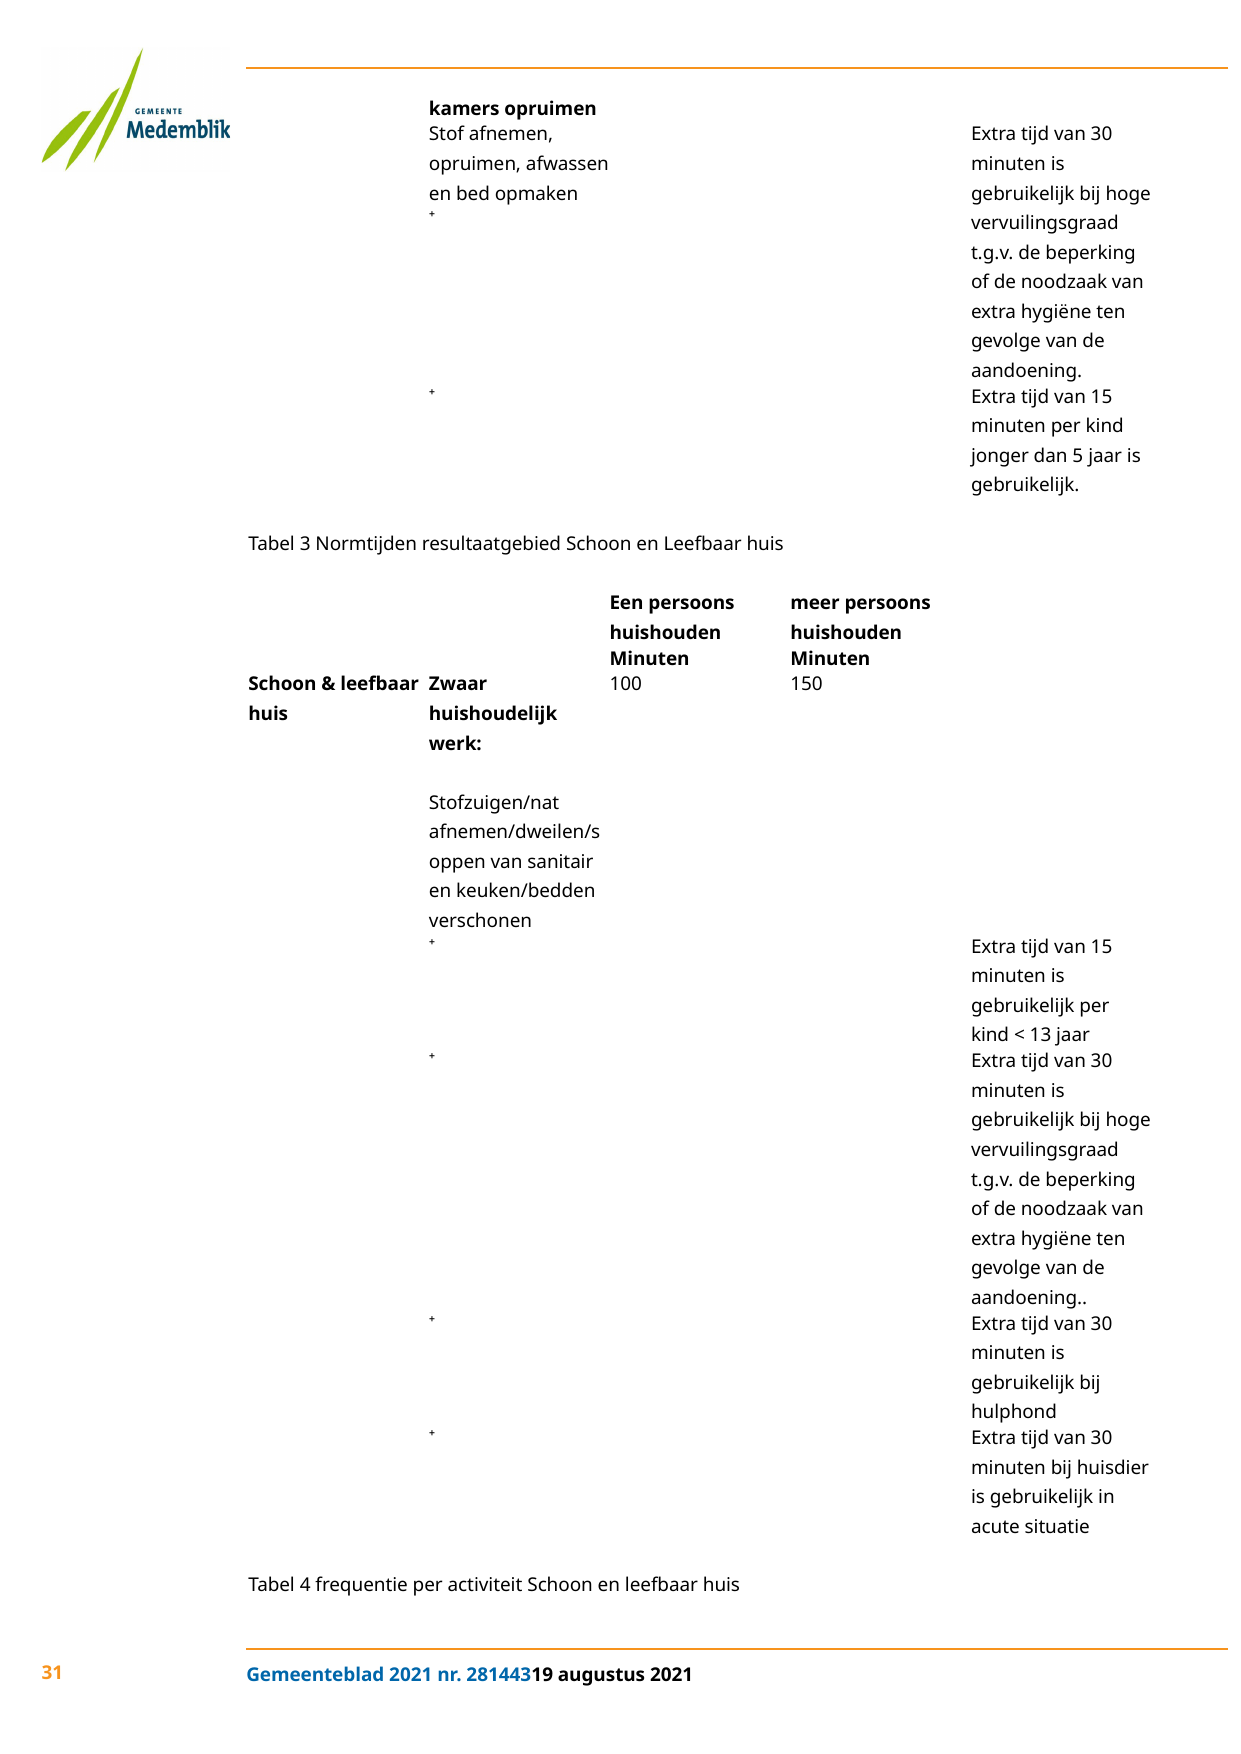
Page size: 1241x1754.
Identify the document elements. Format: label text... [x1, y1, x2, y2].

table_cell Schoon & leefbaar huis [248, 671, 429, 1539]
table_cell [609, 95, 790, 497]
table_cell 100 [609, 671, 790, 1539]
picture [41, 47, 231, 172]
table_cell Minuten [790, 645, 971, 671]
table_cell [971, 645, 1152, 671]
table_cell [248, 95, 429, 497]
table_cell kamers opruimen [429, 95, 609, 121]
table_cell [790, 95, 971, 497]
table_cell Extra tijd van 30 minuten bij huisdier is gebruikelijk in acute situatie [971, 1424, 1152, 1539]
table_cell ⁺ [429, 205, 609, 383]
table_cell Zwaar huishoudelijk werk: Stofzuigen/nat afnemen/dweilen/soppen van sanitair en keuken/bedden verschonen [429, 671, 609, 933]
table_cell Extra tijd van 30 minuten is gebruikelijk bij hulphond [971, 1310, 1152, 1424]
table_header [248, 590, 429, 645]
table_header [971, 590, 1152, 645]
table_header Een persoons huishouden [609, 590, 790, 645]
table_cell ⁺ [429, 1424, 609, 1539]
table_cell [971, 671, 1152, 933]
text Tabel 4 frequentie per activiteit Schoon en leefbaar huis [248, 1572, 1152, 1597]
table_cell Extra tijd van 15 minuten per kind jonger dan 5 jaar is gebruikelijk. [971, 383, 1152, 497]
table_cell [429, 645, 609, 671]
table_cell Extra tijd van 30 minuten is gebruikelijk bij hoge vervuilingsgraad t.g.v. de beperking of de noodzaak van extra hygiëne ten gevolge van de aandoening. [971, 121, 1152, 383]
table_cell ⁺ [429, 1310, 609, 1424]
table_cell [248, 645, 429, 671]
table_header [429, 590, 609, 645]
table_cell ⁺ [429, 1048, 609, 1310]
table_header meer persoons huishouden [790, 590, 971, 645]
table_cell Extra tijd van 15 minuten is gebruikelijk per kind < 13 jaar [971, 933, 1152, 1047]
table_cell Stof afnemen, opruimen, afwassen en bed opmaken [429, 121, 609, 205]
table_cell 150 [790, 671, 971, 1539]
table_cell Minuten [609, 645, 790, 671]
text Tabel 3 Normtijden resultaatgebied Schoon en Leefbaar huis [248, 530, 1152, 556]
table_cell [971, 95, 1152, 121]
table_cell ⁺ [429, 933, 609, 1047]
table_cell Extra tijd van 30 minuten is gebruikelijk bij hoge vervuilingsgraad t.g.v. de beperking of de noodzaak van extra hygiëne ten gevolge van de aandoening.. [971, 1048, 1152, 1310]
table_cell ⁺ [429, 383, 609, 497]
